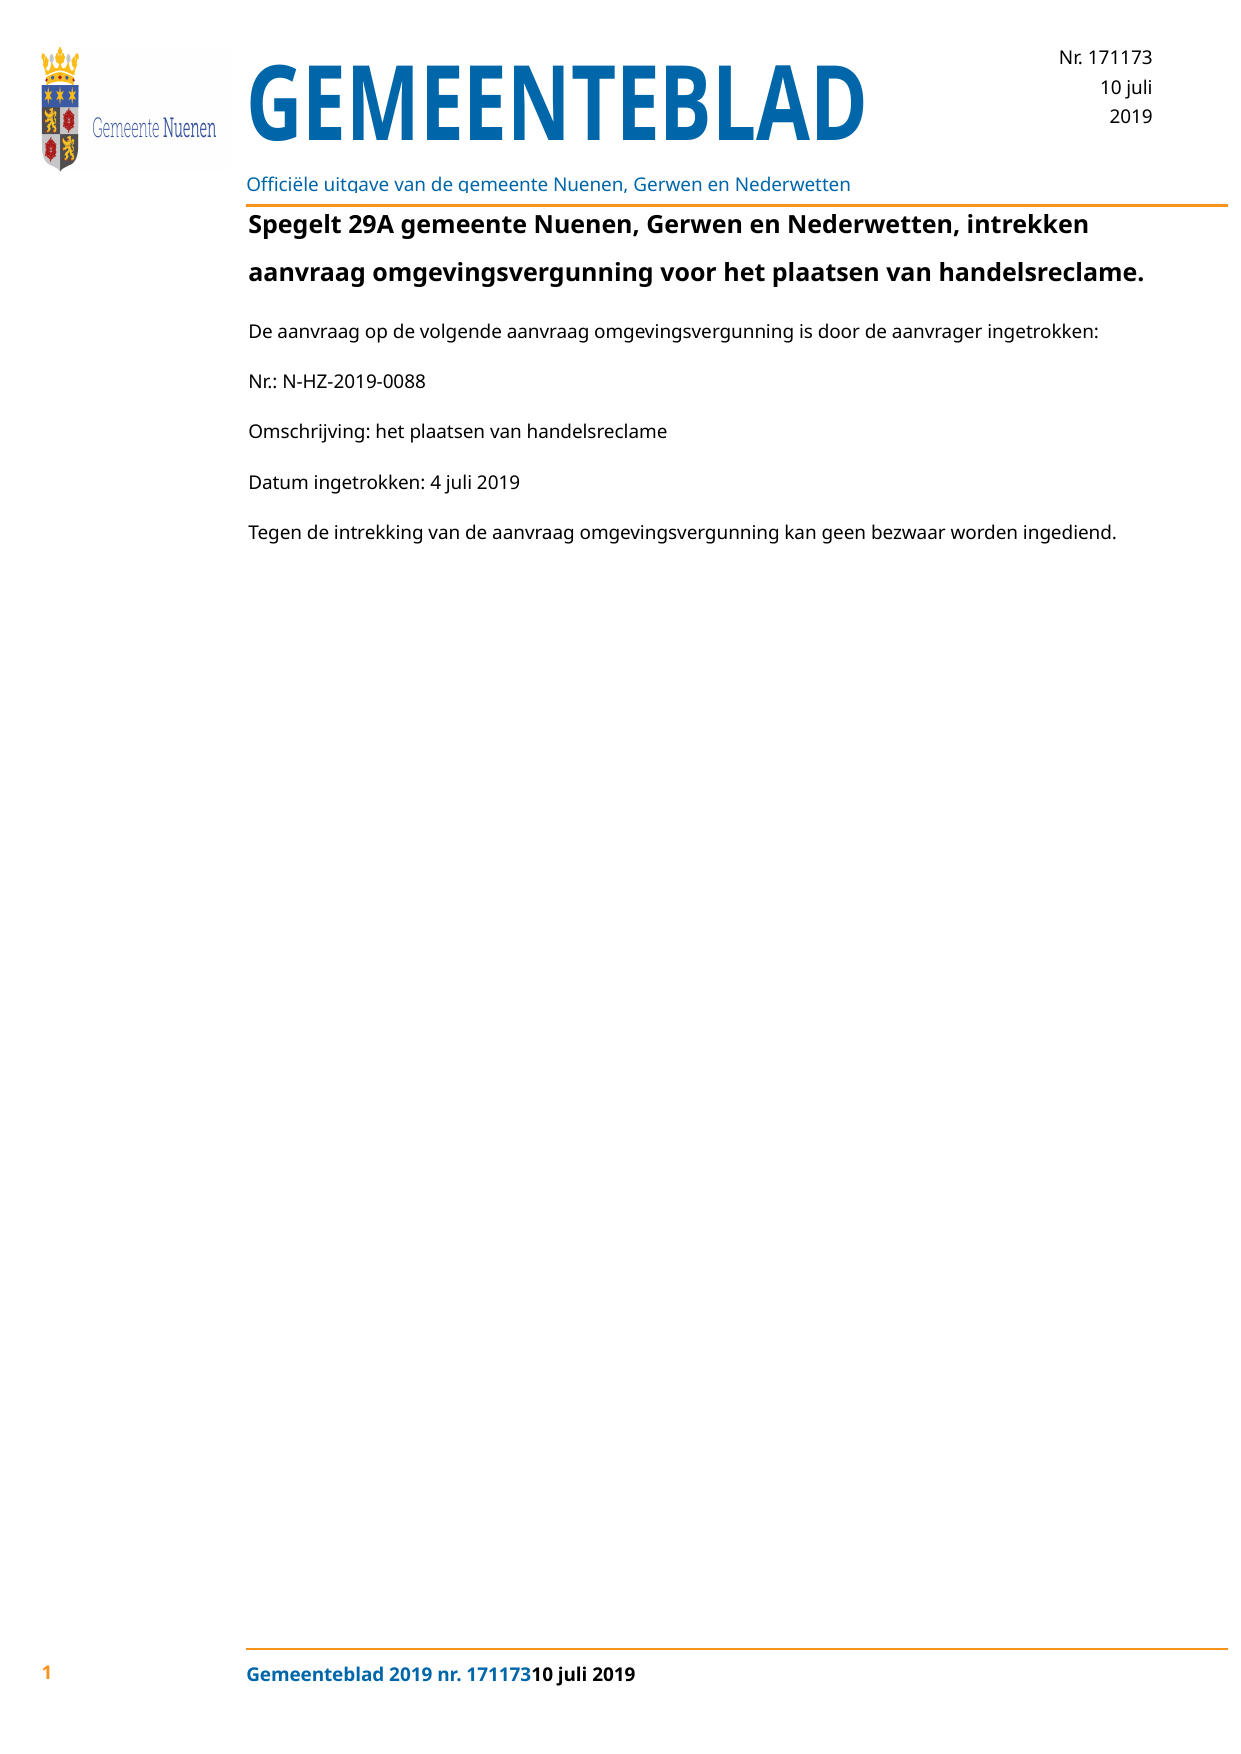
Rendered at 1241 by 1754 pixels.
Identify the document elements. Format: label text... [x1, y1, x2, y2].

text Datum ingetrokken: 4 juli 2019 [248, 469, 1152, 495]
picture [41, 47, 231, 172]
text Spegelt 29A gemeente Nuenen, Gerwen en Nederwetten, intrekken aanvraag omgevingsvergunning voor het plaatsen van handelsreclame. [248, 207, 1152, 288]
text Tegen de intrekking van de aanvraag omgevingsvergunning kan geen bezwaar worden ingediend. [248, 519, 1152, 545]
text De aanvraag op de volgende aanvraag omgevingsvergunning is door de aanvrager ingetrokken: [248, 318, 1152, 344]
text Nr.: N-HZ-2019-0088 [248, 368, 1152, 394]
text Omschrijving: het plaatsen van handelsreclame [248, 419, 1152, 444]
